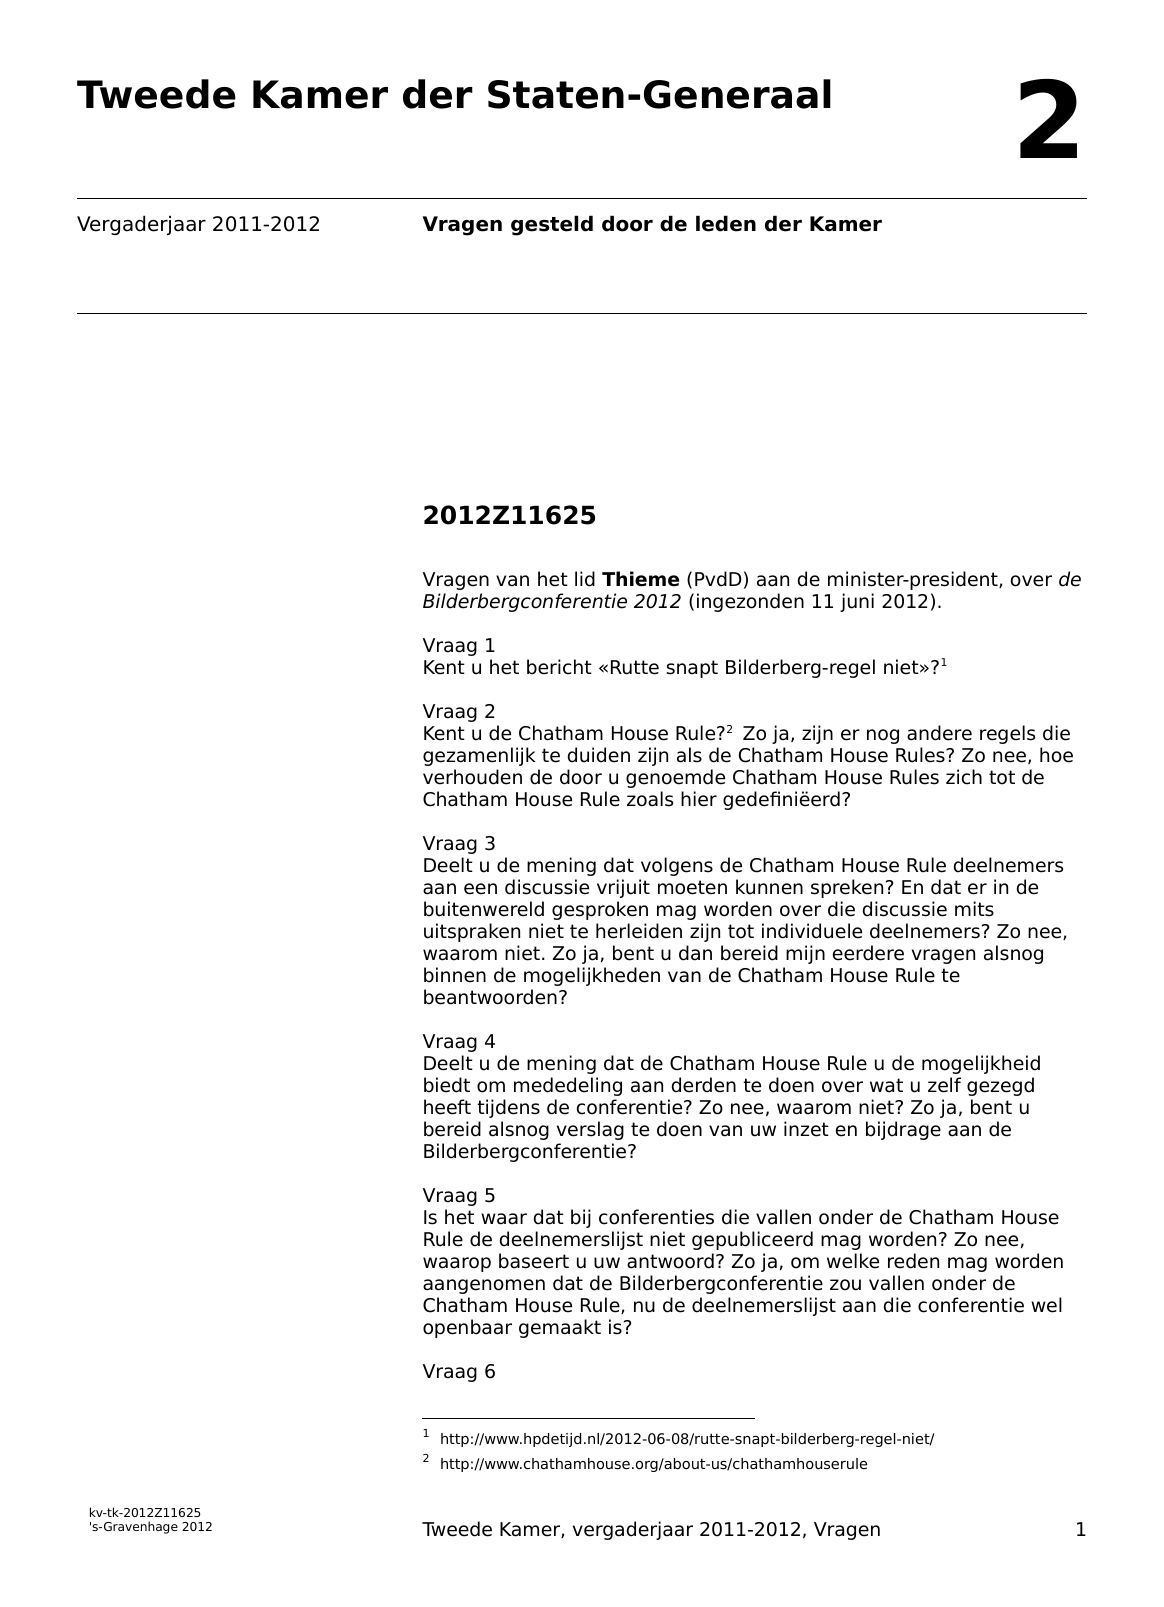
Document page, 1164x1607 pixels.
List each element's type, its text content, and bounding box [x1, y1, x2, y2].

table_cell Vragen gesteld door de leden der Kamer [422, 199, 1087, 313]
text 's-Gravenhage 2012 [88, 1520, 323, 1534]
table_header Tweede Kamer der Staten-Generaal [77, 59, 886, 198]
text Vraag 6 [422, 1361, 1087, 1383]
table_cell Vergaderjaar 2011-2012 [77, 199, 422, 313]
text Vraag 1 [422, 635, 1087, 657]
table_header 2 [886, 59, 1087, 198]
text http://www.chathamhouse.org/about-us/chathamhouserule [422, 1452, 1087, 1474]
text Deelt u de mening dat de Chatham House Rule u de mogelijkheid biedt om mededeling aan derden te doen over wat u zelf gezegd heeft tijdens de conferentie? Zo nee, waarom niet? Zo ja, bent u bereid alsnog verslag te doen van uw inzet en bijdrage aan de Bilderbergconferentie? [422, 1053, 1087, 1163]
text Deelt u de mening dat volgens de Chatham House Rule deelnemers aan een discussie vrijuit moeten kunnen spreken? En dat er in de buitenwereld gesproken mag worden over die discussie mits uitspraken niet te herleiden zijn tot individuele deelnemers? Zo nee, waarom niet. Zo ja, bent u dan bereid mijn eerdere vragen alsnog binnen de mogelijkheden van de Chatham House Rule te beantwoorden? [422, 855, 1087, 1009]
text Vraag 2 [422, 701, 1087, 723]
text Vraag 4 [422, 1031, 1087, 1053]
text Vraag 3 [422, 833, 1087, 855]
text 2012Z11625 [422, 501, 1087, 531]
text kv-tk-2012Z11625 [88, 1506, 323, 1520]
text Kent u de Chatham House Rule? Zo ja, zijn er nog andere regels die gezamenlijk te duiden zijn als de Chatham House Rules? Zo nee, hoe verhouden de door u genoemde Chatham House Rules zich tot de Chatham House Rule zoals hier gedefiniëerd? [422, 723, 1087, 811]
text http://www.hpdetijd.nl/2012-06-08/rutte-snapt-bilderberg-regel-niet/ [422, 1427, 1087, 1449]
text Kent u het bericht «Rutte snapt Bilderberg-regel niet»? [422, 657, 1087, 679]
text Vragen van het lid Thieme (PvdD) aan de minister-president, over de Bilderbergconferentie 2012 (ingezonden 11 juni 2012). [422, 569, 1087, 613]
text Is het waar dat bij conferenties die vallen onder de Chatham House Rule de deelnemerslijst niet gepubliceerd mag worden? Zo nee, waarop baseert u uw antwoord? Zo ja, om welke reden mag worden aangenomen dat de Bilderbergconferentie zou vallen onder de Chatham House Rule, nu de deelnemerslijst aan die conferentie wel openbaar gemaakt is? [422, 1207, 1087, 1339]
text Vraag 5 [422, 1185, 1087, 1207]
